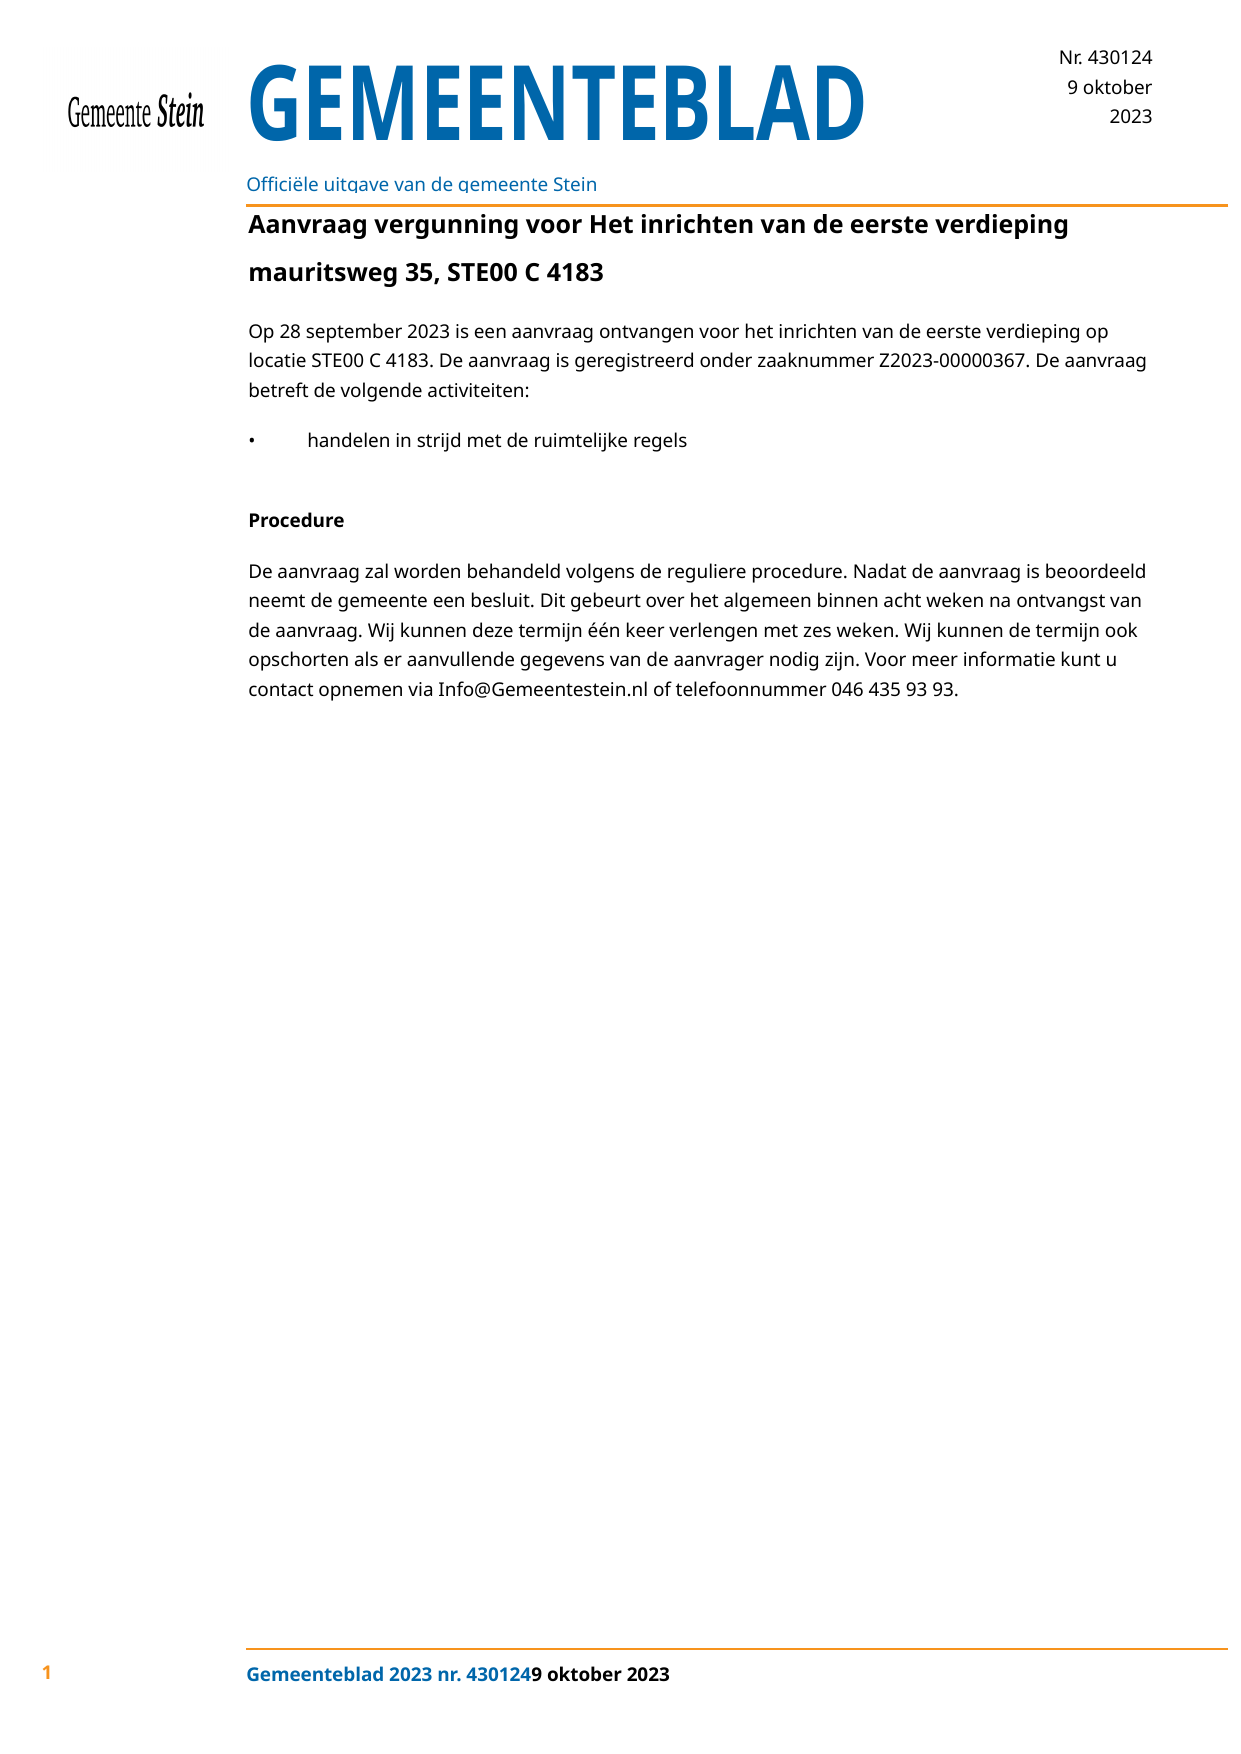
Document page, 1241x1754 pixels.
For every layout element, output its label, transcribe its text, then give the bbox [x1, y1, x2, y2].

text Aanvraag vergunning voor Het inrichten van de eerste verdieping mauritsweg 35, STE00 C 4183 [248, 207, 1152, 288]
text Procedure [248, 507, 1152, 533]
list handelen in strijd met de ruimtelijke regels [248, 427, 1152, 453]
picture [41, 47, 231, 172]
text De aanvraag zal worden behandeld volgens de reguliere procedure. Nadat de aanvraag is beoordeeld neemt de gemeente een besluit. Dit gebeurt over het algemeen binnen acht weken na ontvangst van de aanvraag. Wij kunnen deze termijn één keer verlengen met zes weken. Wij kunnen de termijn ook opschorten als er aanvullende gegevens van de aanvrager nodig zijn. Voor meer informatie kunt u contact opnemen via Info@Gemeentestein.nl of telefoonnummer 046 435 93 93. [248, 558, 1152, 702]
text Op 28 september 2023 is een aanvraag ontvangen voor het inrichten van de eerste verdieping op locatie STE00 C 4183. De aanvraag is geregistreerd onder zaaknummer Z2023-00000367. De aanvraag betreft de volgende activiteiten: [248, 318, 1152, 403]
